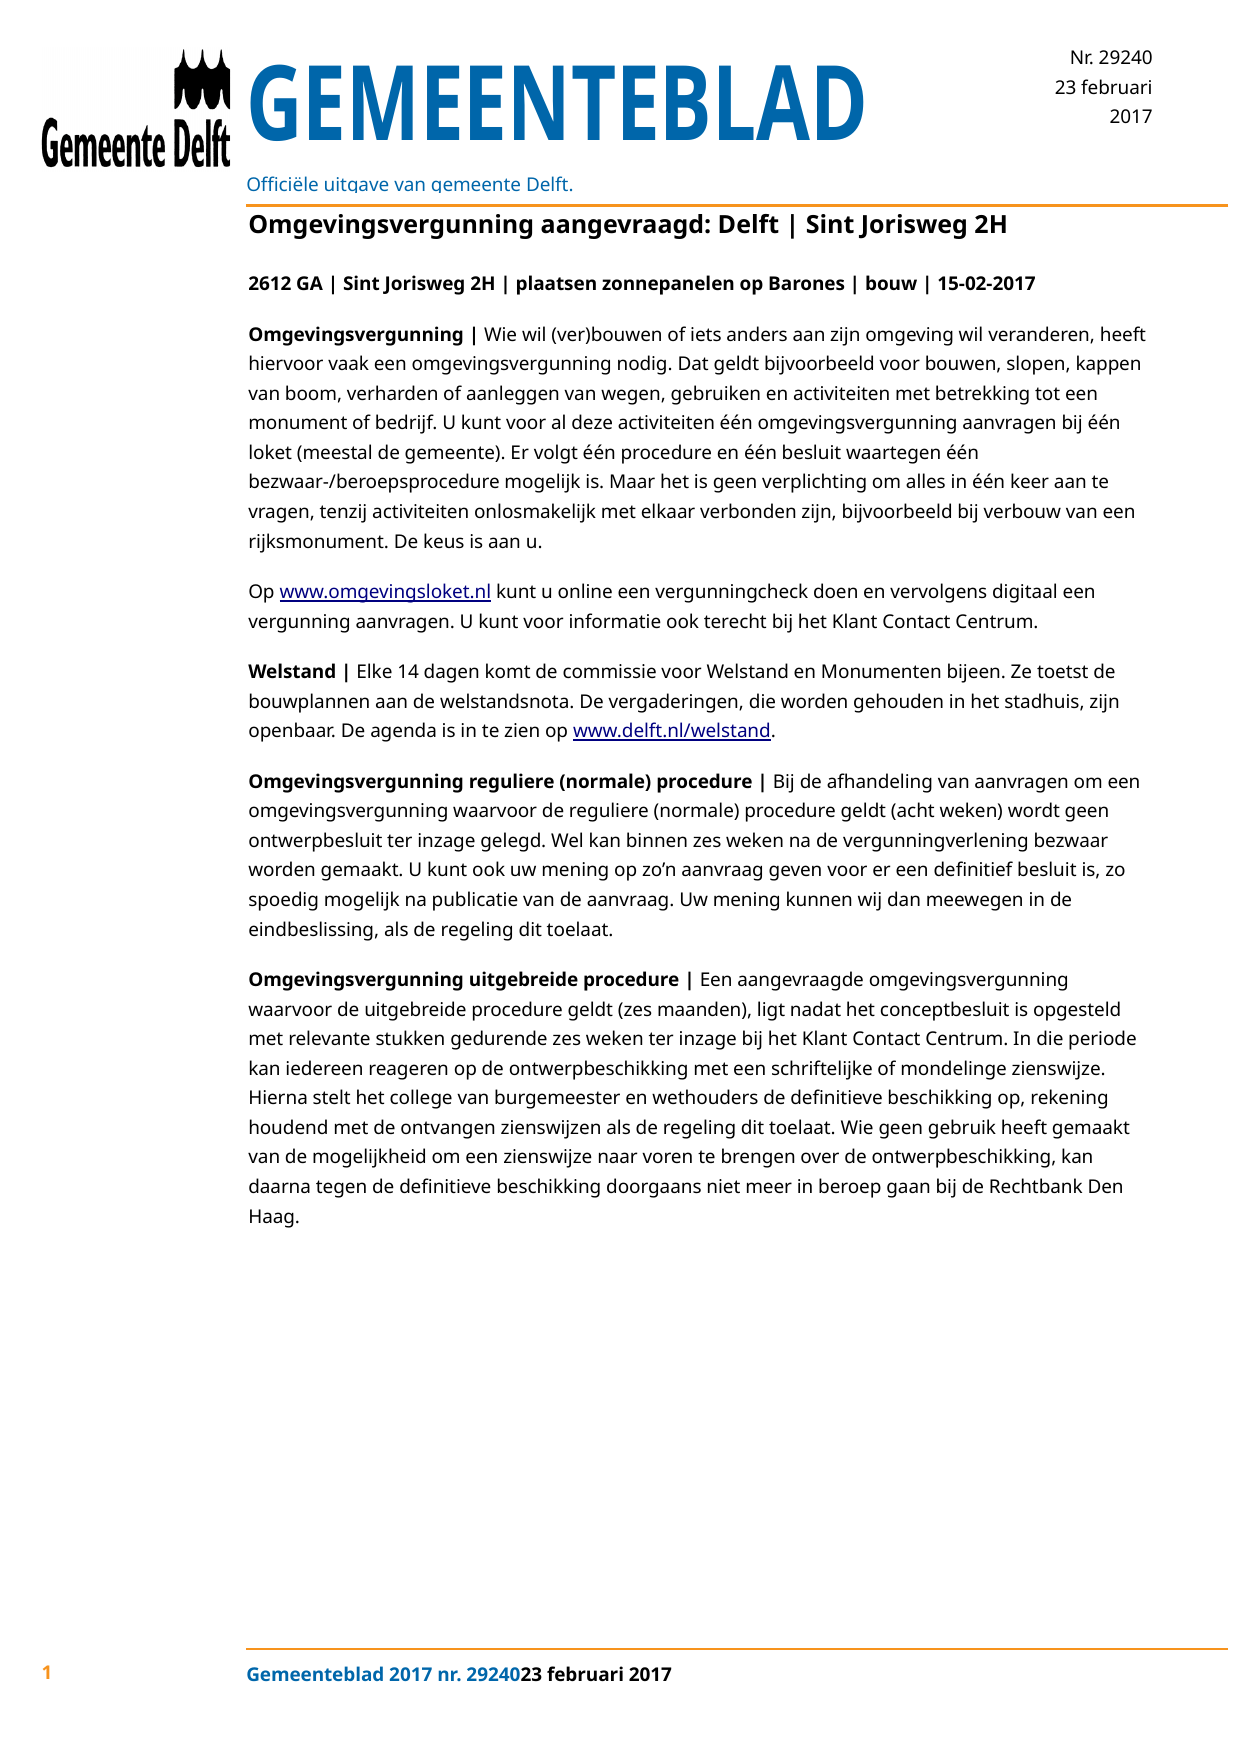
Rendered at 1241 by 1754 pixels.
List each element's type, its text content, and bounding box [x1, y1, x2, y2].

text Omgevingsvergunning aangevraagd: Delft | Sint Jorisweg 2H [248, 207, 1152, 241]
text Welstand | Elke 14 dagen komt de commissie voor Welstand en Monumenten bijeen. Ze toetst de bouwplannen aan de welstandsnota. De vergaderingen, die worden gehouden in het stadhuis, zijn openbaar. De agenda is in te zien op www.delft.nl/welstand. [248, 658, 1152, 743]
text Omgevingsvergunning reguliere (normale) procedure | Bij de afhandeling van aanvragen om een omgevingsvergunning waarvoor de reguliere (normale) procedure geldt (acht weken) wordt geen ontwerpbesluit ter inzage gelegd. Wel kan binnen zes weken na de vergunningverlening bezwaar worden gemaakt. U kunt ook uw mening op zo’n aanvraag geven voor er een definitief besluit is, zo spoedig mogelijk na publicatie van de aanvraag. Uw mening kunnen wij dan meewegen in de eindbeslissing, als de regeling dit toelaat. [248, 768, 1152, 941]
picture [41, 47, 231, 172]
text Omgevingsvergunning uitgebreide procedure | Een aangevraagde omgevingsvergunning waarvoor de uitgebreide procedure geldt (zes maanden), ligt nadat het conceptbesluit is opgesteld met relevante stukken gedurende zes weken ter inzage bij het Klant Contact Centrum. In die periode kan iedereen reageren op de ontwerpbeschikking met een schriftelijke of mondelinge zienswijze. Hierna stelt het college van burgemeester en wethouders de definitieve beschikking op, rekening houdend met de ontvangen zienswijzen als de regeling dit toelaat. Wie geen gebruik heeft gemaakt van de mogelijkheid om een zienswijze naar voren te brengen over de ontwerpbeschikking, kan daarna tegen de definitieve beschikking doorgaans niet meer in beroep gaan bij de Rechtbank Den Haag. [248, 966, 1152, 1228]
text Op www.omgevingsloket.nl kunt u online een vergunningcheck doen en vervolgens digitaal een vergunning aanvragen. U kunt voor informatie ook terecht bij het Klant Contact Centrum. [248, 578, 1152, 633]
text 2612 GA | Sint Jorisweg 2H | plaatsen zonnepanelen op Barones | bouw | 15-02-2017 [248, 270, 1152, 296]
text Omgevingsvergunning | Wie wil (ver)bouwen of iets anders aan zijn omgeving wil veranderen, heeft hiervoor vaak een omgevingsvergunning nodig. Dat geldt bijvoorbeeld voor bouwen, slopen, kappen van boom, verharden of aanleggen van wegen, gebruiken en activiteiten met betrekking tot een monument of bedrijf. U kunt voor al deze activiteiten één omgevingsvergunning aanvragen bij één loket (meestal de gemeente). Er volgt één procedure en één besluit waartegen één bezwaar-/beroepsprocedure mogelijk is. Maar het is geen verplichting om alles in één keer aan te vragen, tenzij activiteiten onlosmakelijk met elkaar verbonden zijn, bijvoorbeeld bij verbouw van een rijksmonument. De keus is aan u. [248, 321, 1152, 553]
